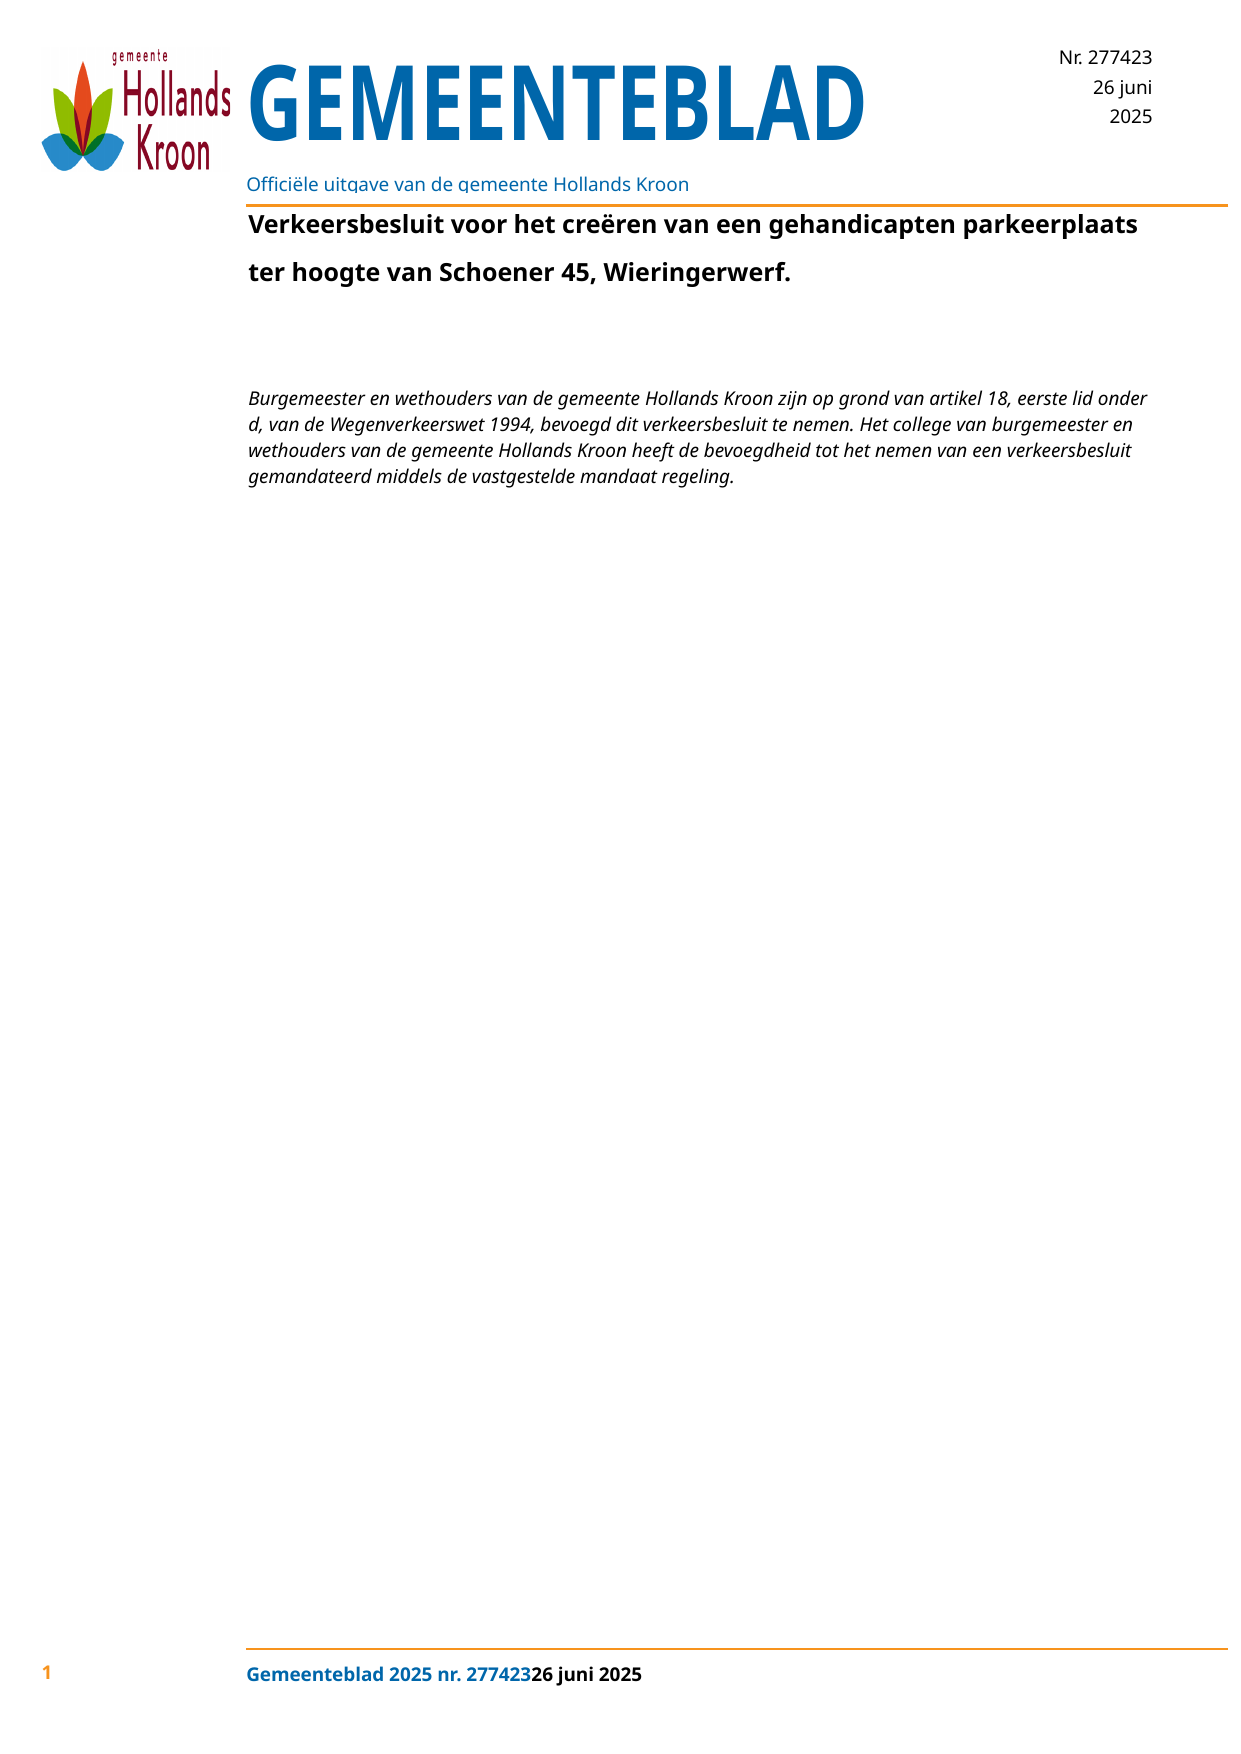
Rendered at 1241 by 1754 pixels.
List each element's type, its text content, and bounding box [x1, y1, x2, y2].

text Verkeersbesluit voor het creëren van een gehandicapten parkeerplaats ter hoogte van Schoener 45, Wieringerwerf. [248, 207, 1152, 288]
text Burgemeester en wethouders van de gemeente Hollands Kroon zijn op grond van artikel 18, eerste lid onder d, van de Wegenverkeerswet 1994, bevoegd dit verkeersbesluit te nemen. Het college van burgemeester en wethouders van de gemeente Hollands Kroon heeft de bevoegdheid tot het nemen van een verkeersbesluit gemandateerd middels de vastgestelde mandaat regeling. [248, 386, 1152, 488]
picture [41, 47, 231, 172]
